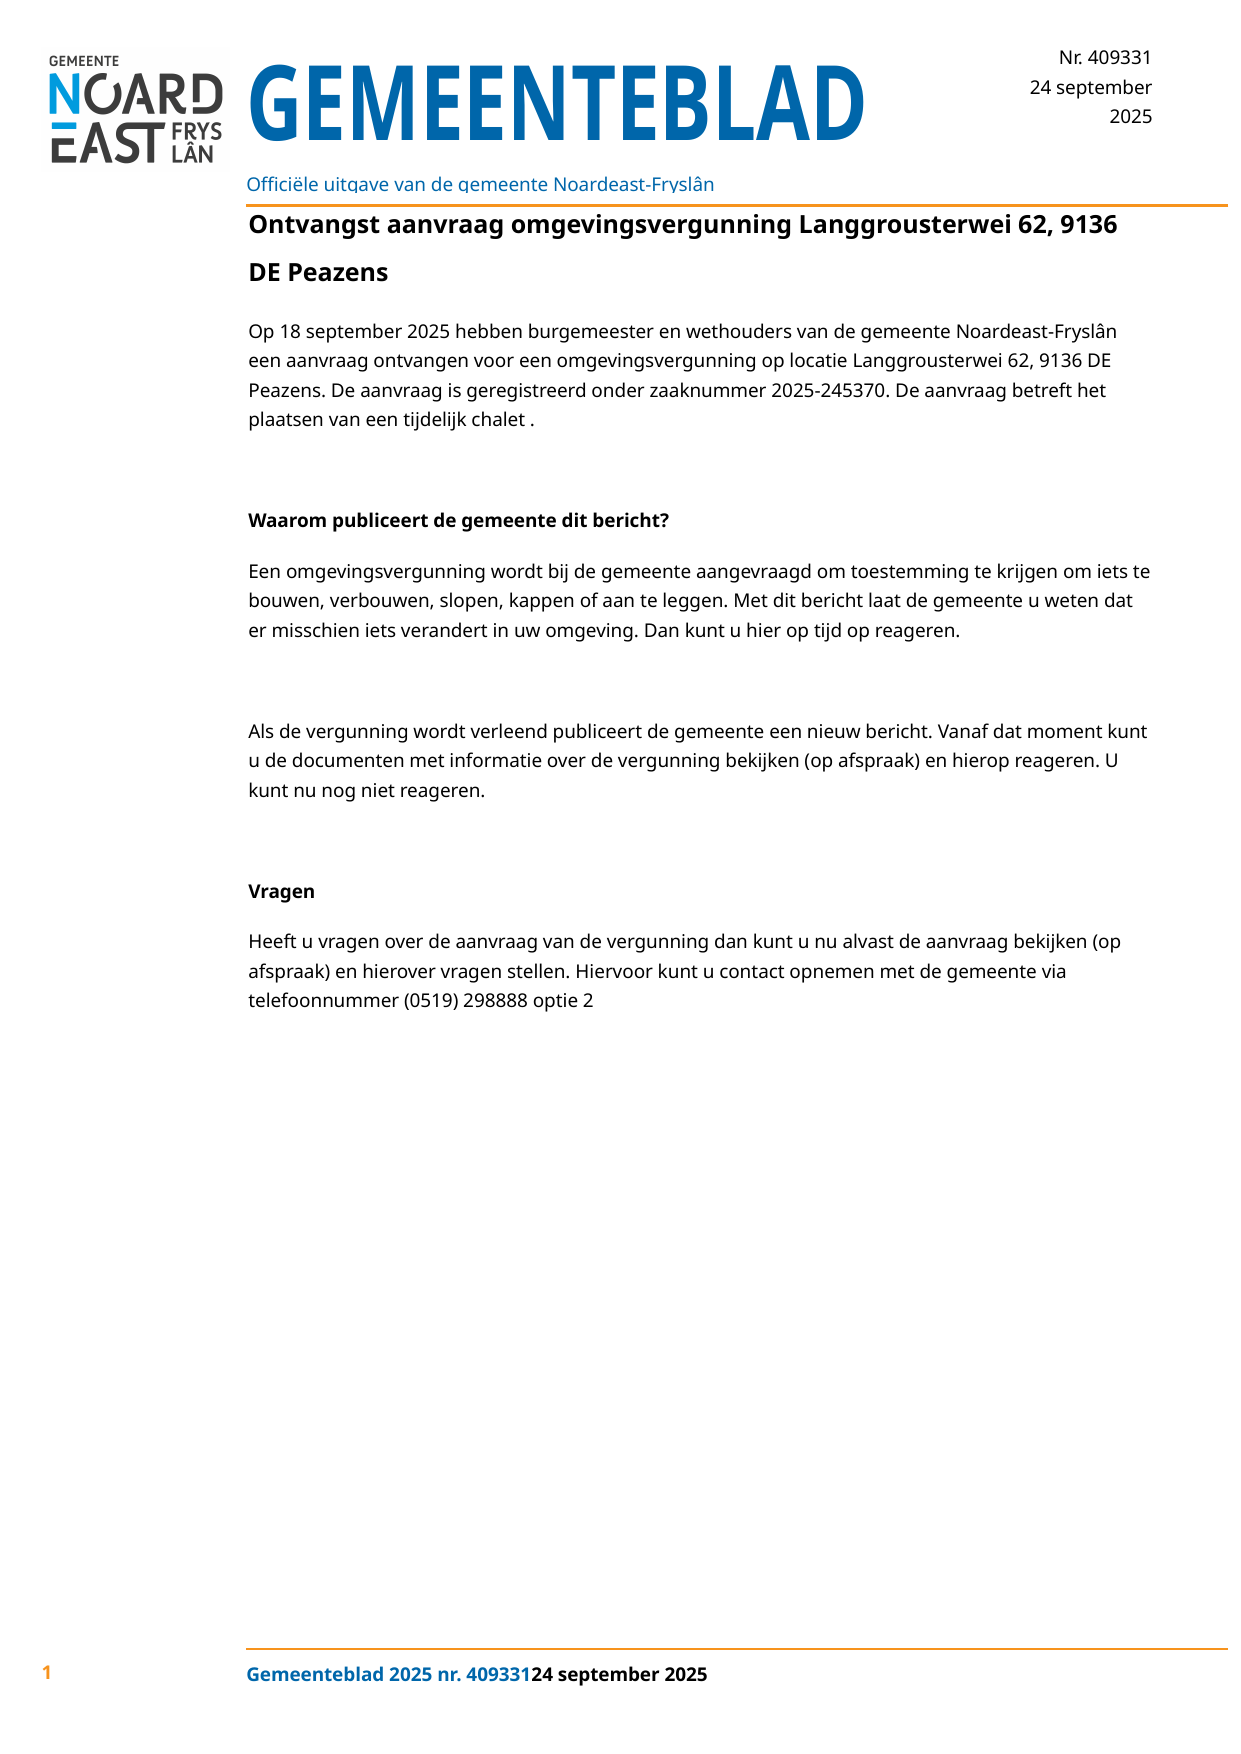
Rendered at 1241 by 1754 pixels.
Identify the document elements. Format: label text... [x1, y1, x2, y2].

text Ontvangst aanvraag omgevingsvergunning Langgrousterwei 62, 9136 DE Peazens [248, 207, 1152, 288]
text Als de vergunning wordt verleend publiceert de gemeente een nieuw bericht. Vanaf dat moment kunt u de documenten met informatie over de vergunning bekijken (op afspraak) en hierop reageren. U kunt nu nog niet reageren. [248, 718, 1152, 803]
text Op 18 september 2025 hebben burgemeester en wethouders van de gemeente Noardeast-Fryslân een aanvraag ontvangen voor een omgevingsvergunning op locatie Langgrousterwei 62, 9136 DE Peazens. De aanvraag is geregistreerd onder zaaknummer 2025-245370. De aanvraag betreft het plaatsen van een tijdelijk chalet . [248, 318, 1152, 432]
text Een omgevingsvergunning wordt bij de gemeente aangevraagd om toestemming te krijgen om iets te bouwen, verbouwen, slopen, kappen of aan te leggen. Met dit bericht laat de gemeente u weten dat er misschien iets verandert in uw omgeving. Dan kunt u hier op tijd op reageren. [248, 558, 1152, 643]
picture [41, 47, 231, 172]
text Heeft u vragen over de aanvraag van de vergunning dan kunt u nu alvast de aanvraag bekijken (op afspraak) en hierover vragen stellen. Hiervoor kunt u contact opnemen met de gemeente via telefoonnummer (0519) 298888 optie 2 [248, 928, 1152, 1013]
text Waarom publiceert de gemeente dit bericht? [248, 507, 1152, 533]
text Vragen [248, 878, 1152, 904]
